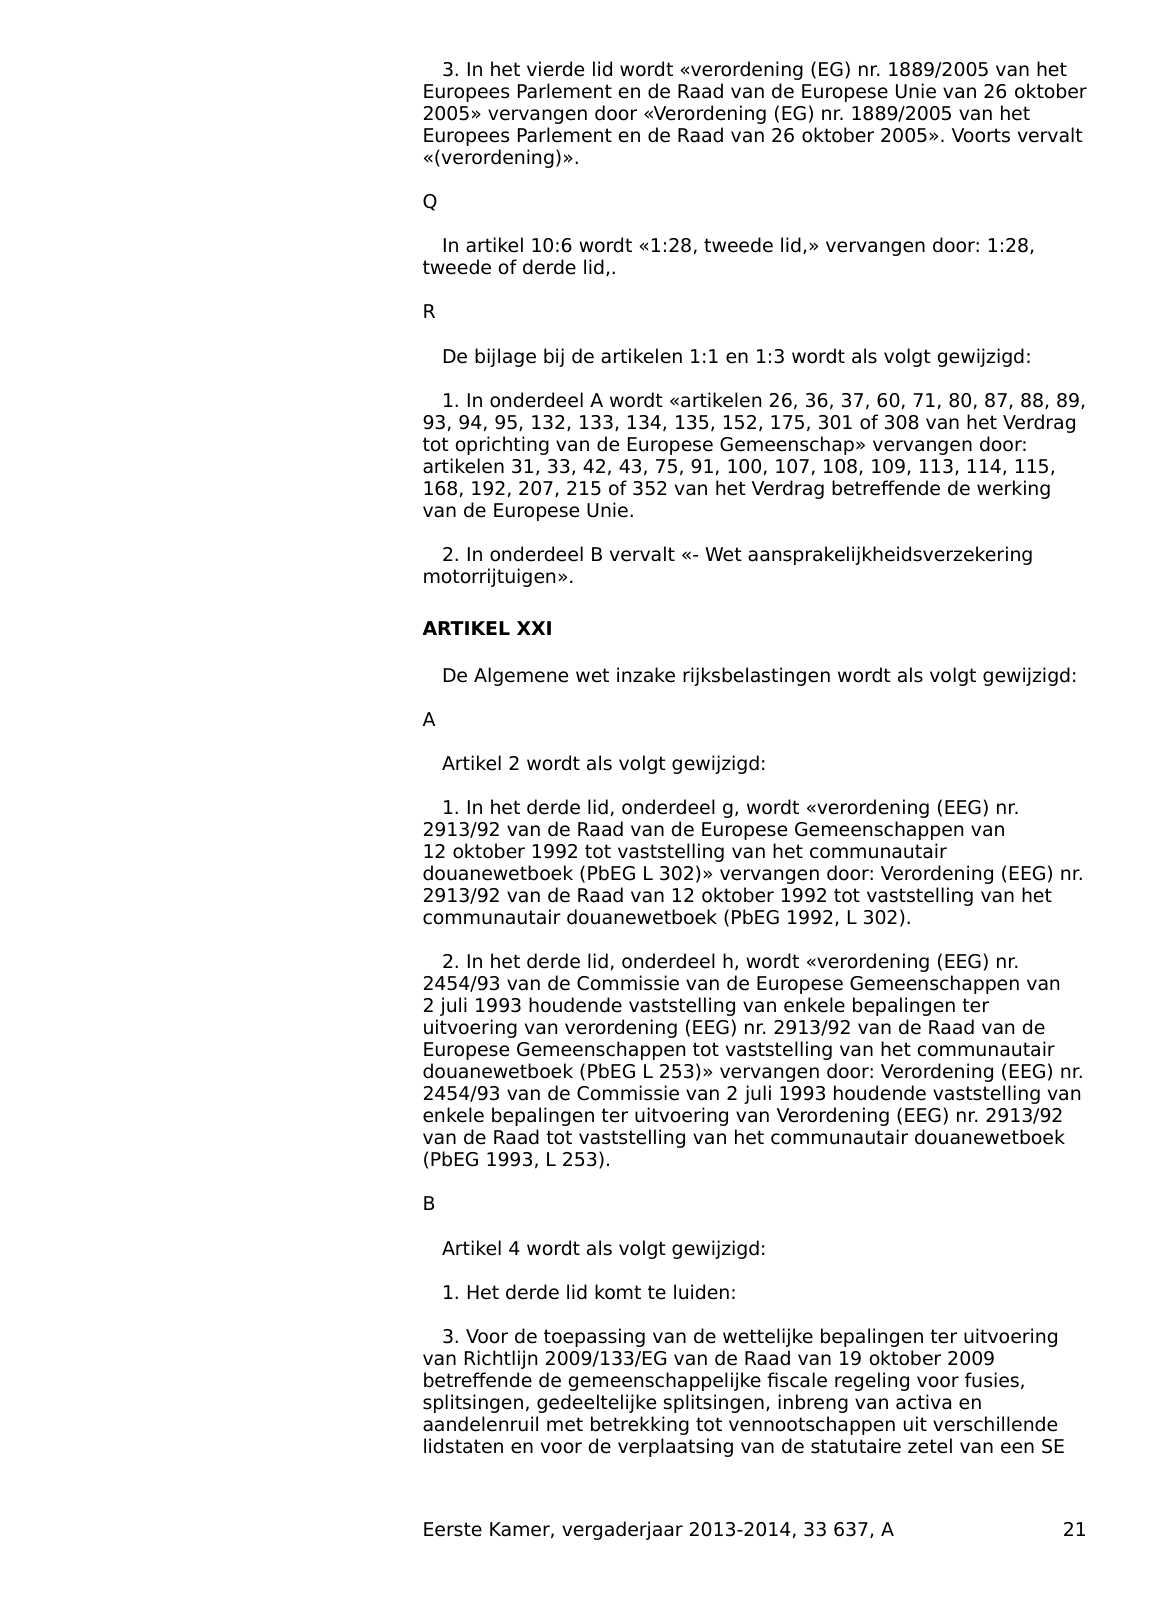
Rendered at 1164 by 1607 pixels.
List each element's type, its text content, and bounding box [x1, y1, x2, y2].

text 2. In onderdeel B vervalt «- Wet aansprakelijkheidsverzekering motorrijtuigen». [422, 544, 1087, 588]
text Q [422, 191, 1087, 213]
text In artikel 10:6 wordt «1:28, tweede lid,» vervangen door: 1:28, tweede of derde lid,. [422, 235, 1087, 279]
text 3. Voor de toepassing van de wettelijke bepalingen ter uitvoering van Richtlijn 2009/133/EG van de Raad van 19 oktober 2009 betreffende de gemeenschappelijke fiscale regeling voor fusies, splitsingen, gedeeltelijke splitsingen, inbreng van activa en aandelenruil met betrekking tot vennootschappen uit verschillende lidstaten en voor de verplaatsing van de statutaire zetel van een SE [422, 1326, 1087, 1458]
text De bijlage bij de artikelen 1:1 en 1:3 wordt als volgt gewijzigd: [422, 346, 1087, 368]
text 3. In het vierde lid wordt «verordening (EG) nr. 1889/2005 van het Europees Parlement en de Raad van de Europese Unie van 26 oktober 2005» vervangen door «Verordening (EG) nr. 1889/2005 van het Europees Parlement en de Raad van 26 oktober 2005». Voorts vervalt «(verordening)». [422, 59, 1087, 169]
text De Algemene wet inzake rijksbelastingen wordt als volgt gewijzigd: [422, 665, 1087, 687]
text 1. Het derde lid komt te luiden: [422, 1282, 1087, 1304]
text 2. In het derde lid, onderdeel h, wordt «verordening (EEG) nr. 2454/93 van de Commissie van de Europese Gemeenschappen van 2 juli 1993 houdende vaststelling van enkele bepalingen ter uitvoering van verordening (EEG) nr. 2913/92 van de Raad van de Europese Gemeenschappen tot vaststelling van het communautair douanewetboek (PbEG L 253)» vervangen door: Verordening (EEG) nr. 2454/93 van de Commissie van 2 juli 1993 houdende vaststelling van enkele bepalingen ter uitvoering van Verordening (EEG) nr. 2913/92 van de Raad tot vaststelling van het communautair douanewetboek (PbEG 1993, L 253). [422, 951, 1087, 1171]
text R [422, 301, 1087, 323]
text A [422, 709, 1087, 731]
text Artikel 2 wordt als volgt gewijzigd: [422, 753, 1087, 775]
subtitle ARTIKEL XXI [422, 618, 1087, 640]
text 1. In het derde lid, onderdeel g, wordt «verordening (EEG) nr. 2913/92 van de Raad van de Europese Gemeenschappen van 12 oktober 1992 tot vaststelling van het communautair douanewetboek (PbEG L 302)» vervangen door: Verordening (EEG) nr. 2913/92 van de Raad van 12 oktober 1992 tot vaststelling van het communautair douanewetboek (PbEG 1992, L 302). [422, 797, 1087, 929]
text 1. In onderdeel A wordt «artikelen 26, 36, 37, 60, 71, 80, 87, 88, 89, 93, 94, 95, 132, 133, 134, 135, 152, 175, 301 of 308 van het Verdrag tot oprichting van de Europese Gemeenschap» vervangen door: artikelen 31, 33, 42, 43, 75, 91, 100, 107, 108, 109, 113, 114, 115, 168, 192, 207, 215 of 352 van het Verdrag betreffende de werking van de Europese Unie. [422, 390, 1087, 522]
text Artikel 4 wordt als volgt gewijzigd: [422, 1237, 1087, 1259]
text B [422, 1193, 1087, 1215]
